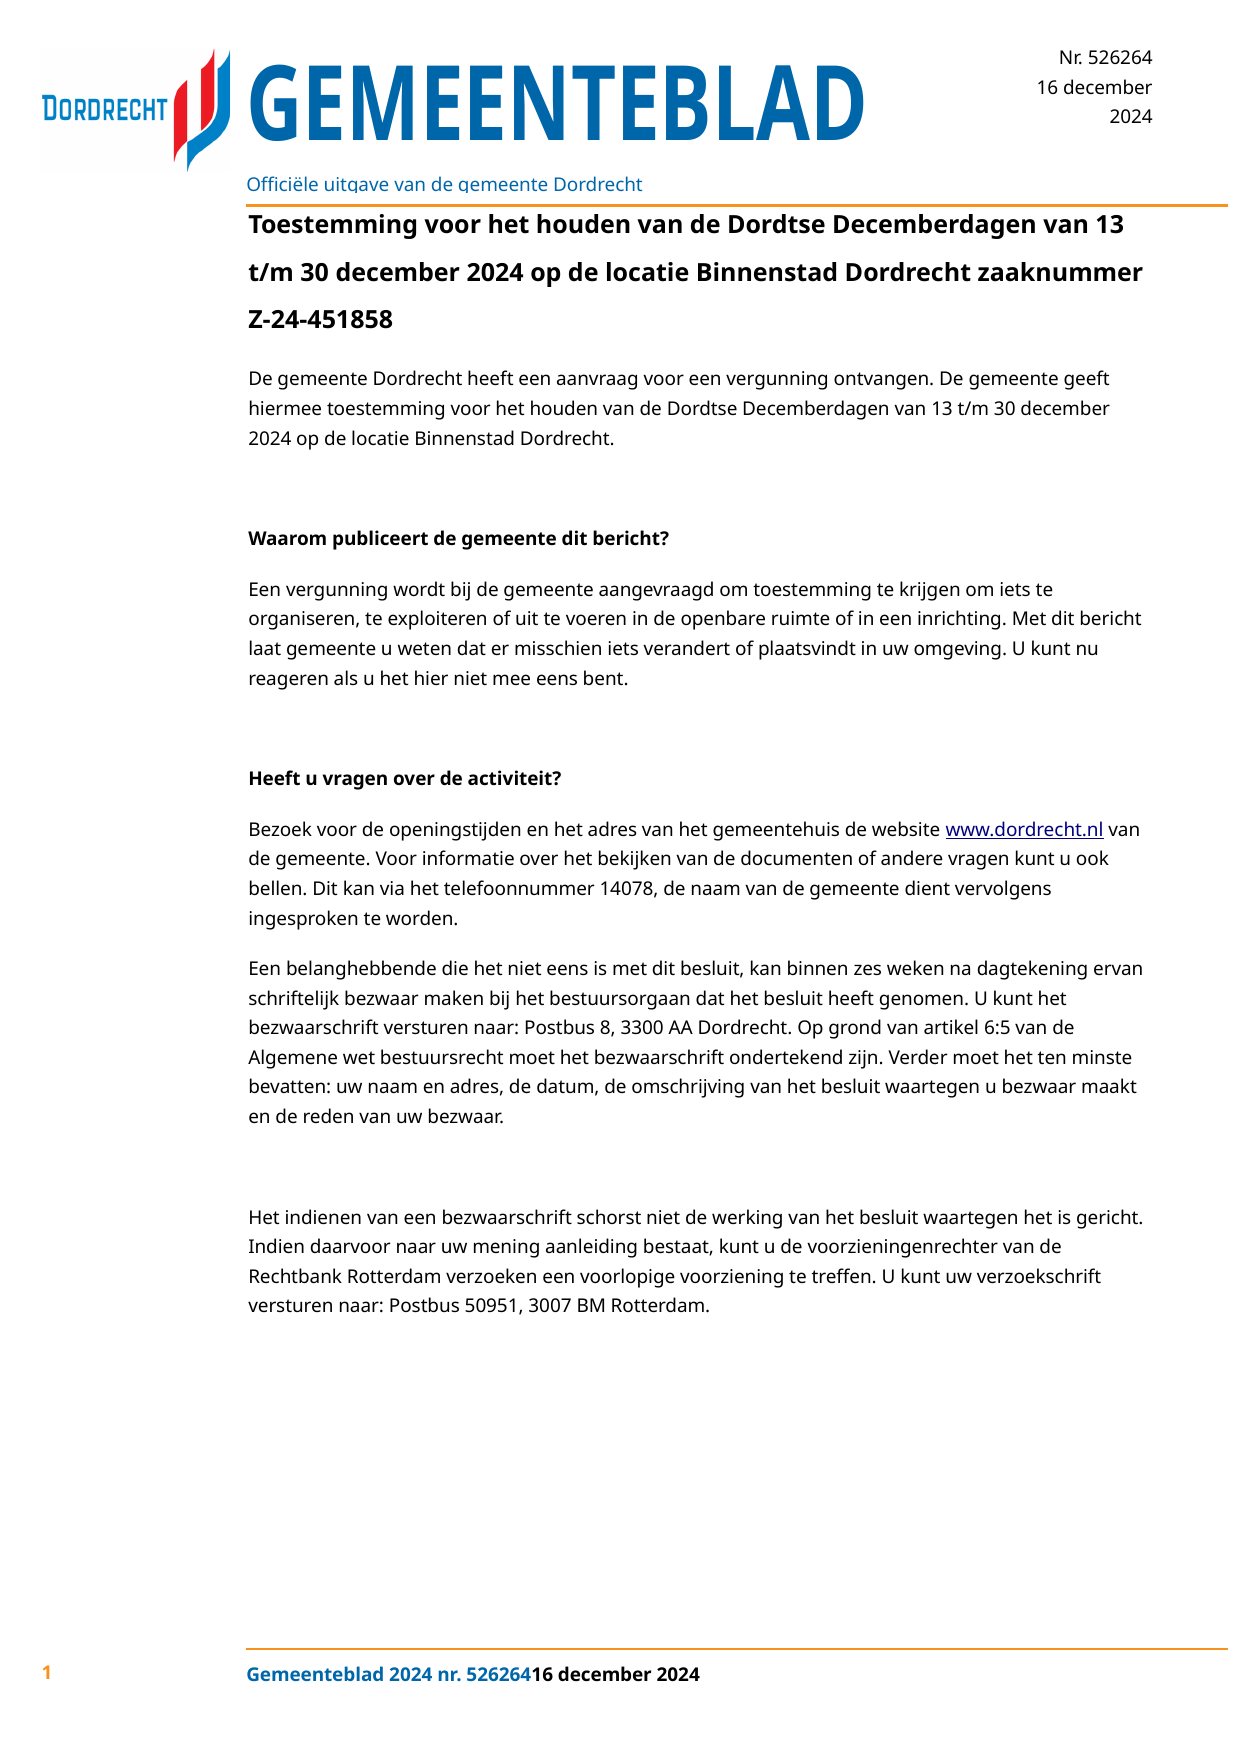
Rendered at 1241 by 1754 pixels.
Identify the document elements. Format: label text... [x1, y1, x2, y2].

text Een belanghebbende die het niet eens is met dit besluit, kan binnen zes weken na dagtekening ervan schriftelijk bezwaar maken bij het bestuursorgaan dat het besluit heeft genomen. U kunt het bezwaarschrift versturen naar: Postbus 8, 3300 AA Dordrecht. Op grond van artikel 6:5 van de Algemene wet bestuursrecht moet het bezwaarschrift ondertekend zijn. Verder moet het ten minste bevatten: uw naam en adres, de datum, de omschrijving van het besluit waartegen u bezwaar maakt en de reden van uw bezwaar. [248, 955, 1152, 1129]
picture [41, 47, 231, 172]
text Heeft u vragen over de activiteit? [248, 766, 1152, 791]
text Een vergunning wordt bij de gemeente aangevraagd om toestemming te krijgen om iets te organiseren, te exploiteren of uit te voeren in de openbare ruimte of in een inrichting. Met dit bericht laat gemeente u weten dat er misschien iets verandert of plaatsvindt in uw omgeving. U kunt nu reageren als u het hier niet mee eens bent. [248, 576, 1152, 690]
text Bezoek voor de openingstijden en het adres van het gemeentehuis de website www.dordrecht.nl van de gemeente. Voor informatie over het bekijken van de documenten of andere vragen kunt u ook bellen. Dit kan via het telefoonnummer 14078, de naam van de gemeente dient vervolgens ingesproken te worden. [248, 816, 1152, 930]
text De gemeente Dordrecht heeft een aanvraag voor een vergunning ontvangen. De gemeente geeft hiermee toestemming voor het houden van de Dordtse Decemberdagen van 13 t/m 30 december 2024 op de locatie Binnenstad Dordrecht. [248, 366, 1152, 450]
text Waarom publiceert de gemeente dit bericht? [248, 526, 1152, 551]
text Het indienen van een bezwaarschrift schorst niet de werking van het besluit waartegen het is gericht. Indien daarvoor naar uw mening aanleiding bestaat, kunt u de voorzieningenrechter van de Rechtbank Rotterdam verzoeken een voorlopige voorziening te treffen. U kunt uw verzoekschrift versturen naar: Postbus 50951, 3007 BM Rotterdam. [248, 1204, 1152, 1318]
text Toestemming voor het houden van de Dordtse Decemberdagen van 13 t/m 30 december 2024 op de locatie Binnenstad Dordrecht zaaknummer Z-24-451858 [248, 207, 1152, 336]
